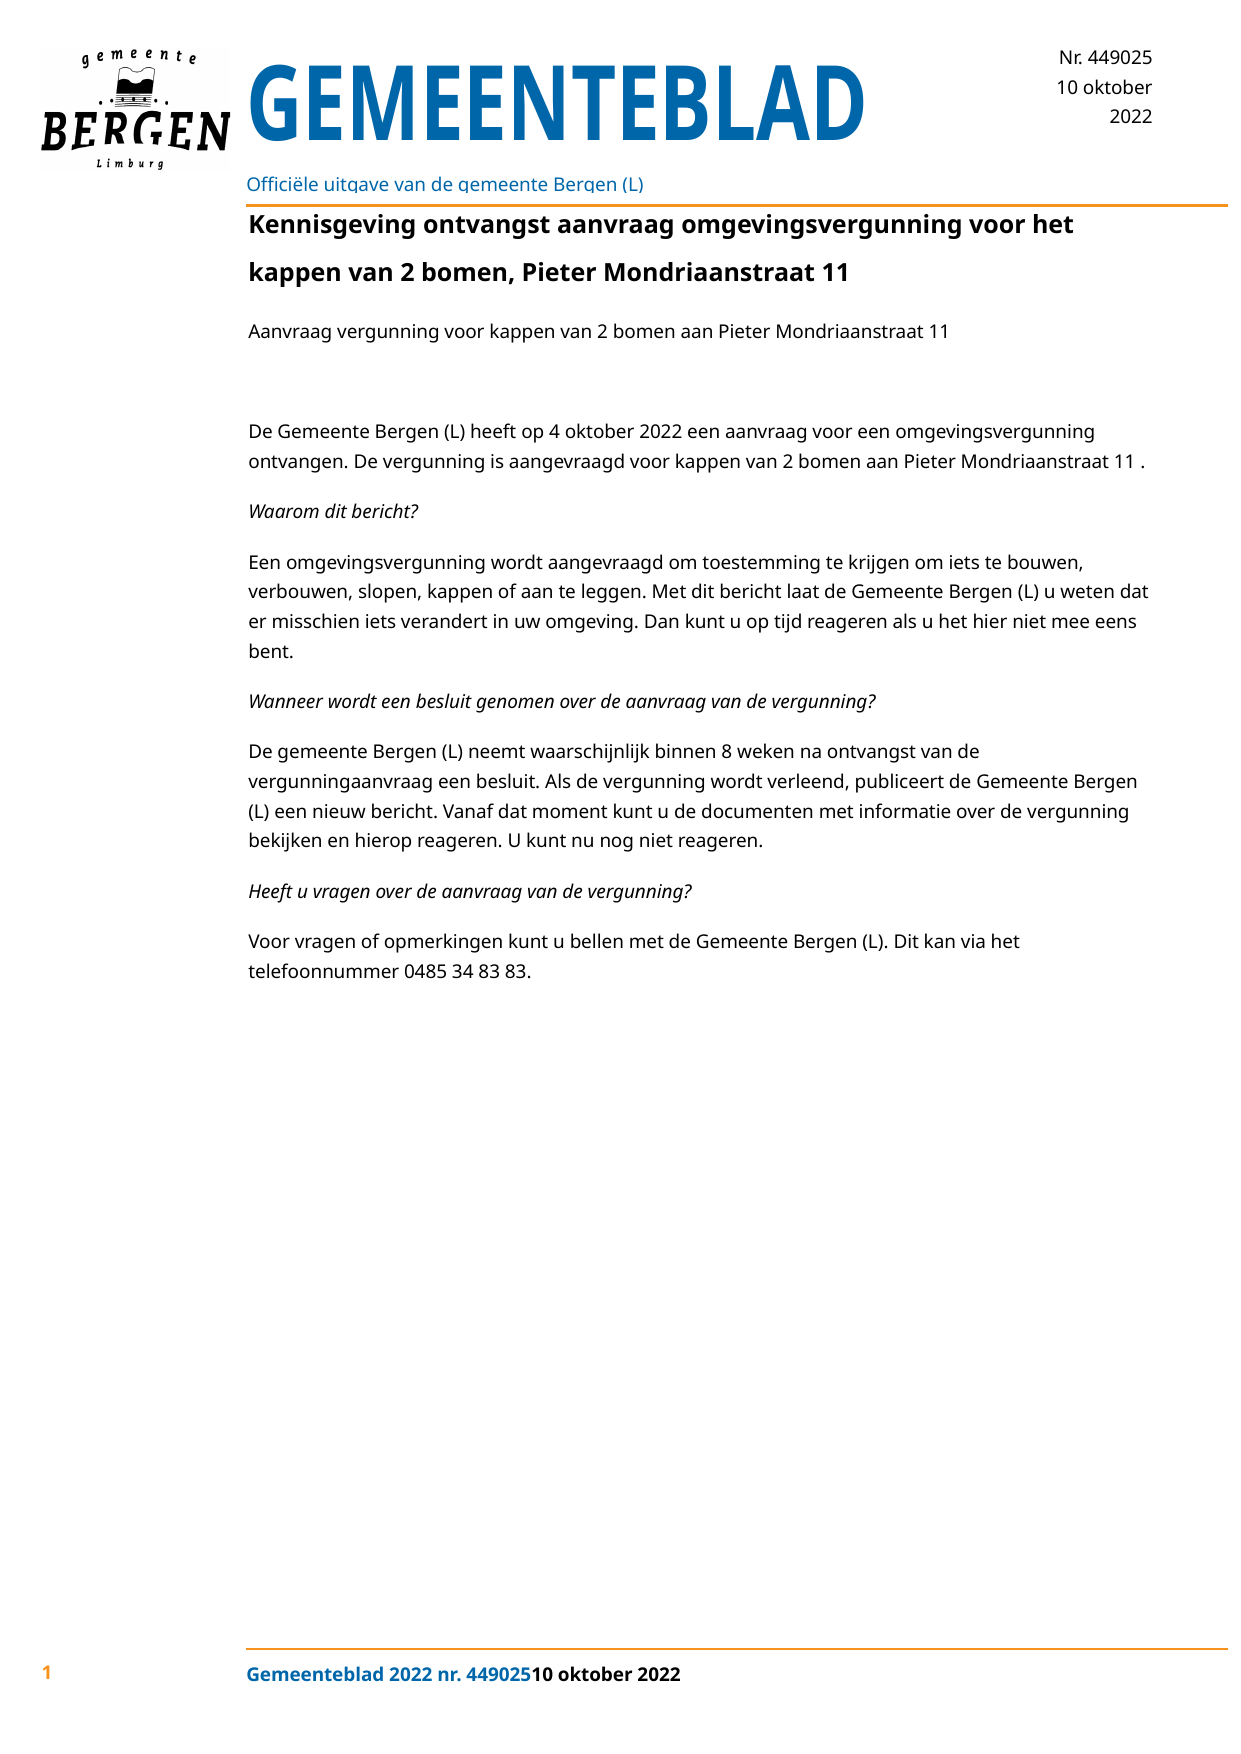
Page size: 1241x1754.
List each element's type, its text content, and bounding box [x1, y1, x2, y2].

text De gemeente Bergen (L) neemt waarschijnlijk binnen 8 weken na ontvangst van de vergunningaanvraag een besluit. Als de vergunning wordt verleend, publiceert de Gemeente Bergen (L) een nieuw bericht. Vanaf dat moment kunt u de documenten met informatie over de vergunning bekijken en hierop reageren. U kunt nu nog niet reageren. [248, 739, 1152, 853]
text De Gemeente Bergen (L) heeft op 4 oktober 2022 een aanvraag voor een omgevingsvergunning ontvangen. De vergunning is aangevraagd voor kappen van 2 bomen aan Pieter Mondriaanstraat 11 . [248, 419, 1152, 474]
text Kennisgeving ontvangst aanvraag omgevingsvergunning voor het kappen van 2 bomen, Pieter Mondriaanstraat 11 [248, 207, 1152, 288]
text Heeft u vragen over de aanvraag van de vergunning? [248, 878, 1152, 904]
text Aanvraag vergunning voor kappen van 2 bomen aan Pieter Mondriaanstraat 11 [248, 318, 1152, 344]
picture [41, 47, 231, 172]
text Wanneer wordt een besluit genomen over de aanvraag van de vergunning? [248, 688, 1152, 714]
text Een omgevingsvergunning wordt aangevraagd om toestemming te krijgen om iets te bouwen, verbouwen, slopen, kappen of aan te leggen. Met dit bericht laat de Gemeente Bergen (L) u weten dat er misschien iets verandert in uw omgeving. Dan kunt u op tijd reageren als u het hier niet mee eens bent. [248, 549, 1152, 664]
text Voor vragen of opmerkingen kunt u bellen met de Gemeente Bergen (L). Dit kan via het telefoonnummer 0485 34 83 83. [248, 928, 1152, 984]
text Waarom dit bericht? [248, 499, 1152, 524]
